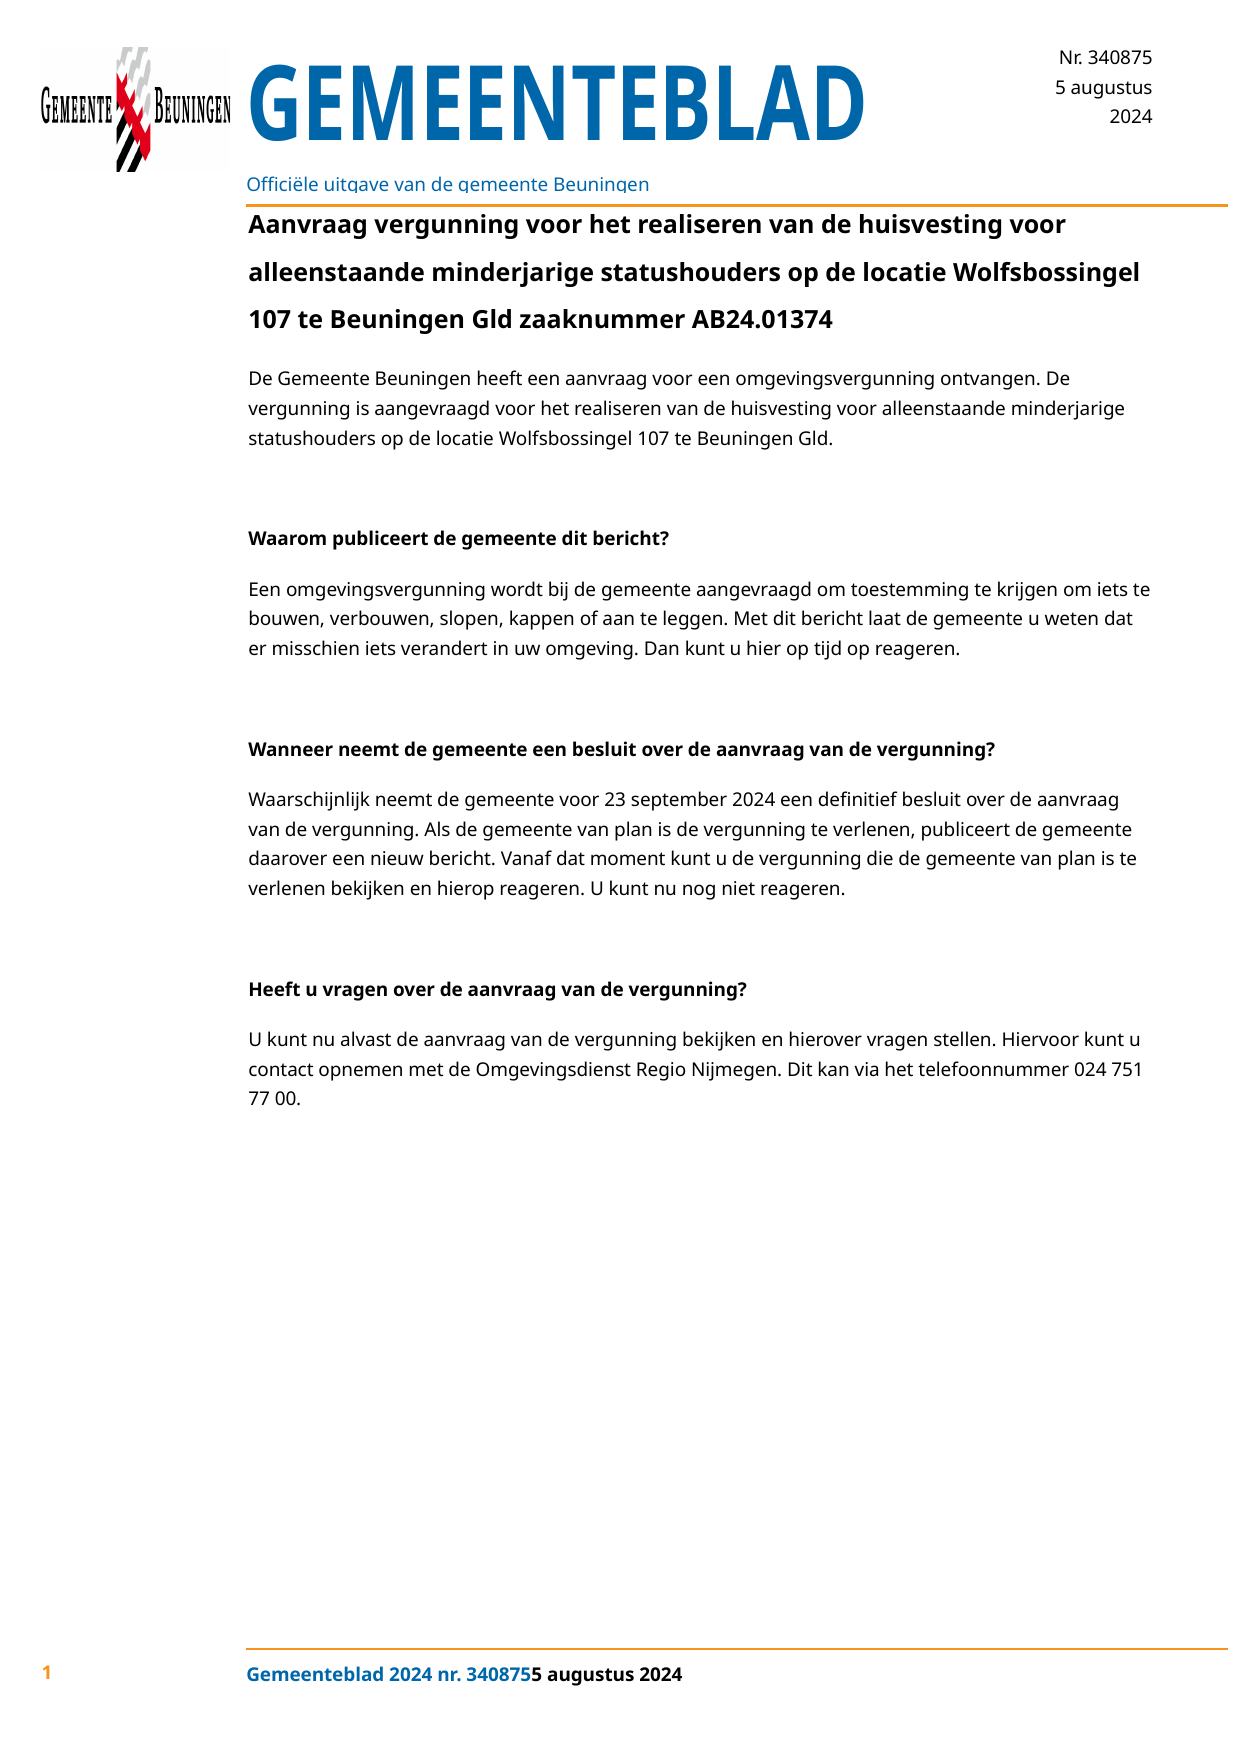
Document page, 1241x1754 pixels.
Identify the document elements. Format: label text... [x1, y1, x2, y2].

picture [41, 47, 231, 172]
text Waarschijnlijk neemt de gemeente voor 23 september 2024 een definitief besluit over de aanvraag van de vergunning. Als de gemeente van plan is de vergunning te verlenen, publiceert de gemeente daarover een nieuw bericht. Vanaf dat moment kunt u de vergunning die de gemeente van plan is te verlenen bekijken en hierop reageren. U kunt nu nog niet reageren. [248, 786, 1152, 901]
text U kunt nu alvast de aanvraag van de vergunning bekijken en hierover vragen stellen. Hiervoor kunt u contact opnemen met de Omgevingsdienst Regio Nijmegen. Dit kan via het telefoonnummer 024 751 77 00. [248, 1026, 1152, 1111]
text Heeft u vragen over de aanvraag van de vergunning? [248, 976, 1152, 1002]
text Aanvraag vergunning voor het realiseren van de huisvesting voor alleenstaande minderjarige statushouders op de locatie Wolfsbossingel 107 te Beuningen Gld zaaknummer AB24.01374 [248, 207, 1152, 336]
text Waarom publiceert de gemeente dit bericht? [248, 526, 1152, 551]
text Een omgevingsvergunning wordt bij de gemeente aangevraagd om toestemming te krijgen om iets te bouwen, verbouwen, slopen, kappen of aan te leggen. Met dit bericht laat de gemeente u weten dat er misschien iets verandert in uw omgeving. Dan kunt u hier op tijd op reageren. [248, 576, 1152, 661]
text Wanneer neemt de gemeente een besluit over de aanvraag van de vergunning? [248, 736, 1152, 762]
text De Gemeente Beuningen heeft een aanvraag voor een omgevingsvergunning ontvangen. De vergunning is aangevraagd voor het realiseren van de huisvesting voor alleenstaande minderjarige statushouders op de locatie Wolfsbossingel 107 te Beuningen Gld. [248, 366, 1152, 450]
